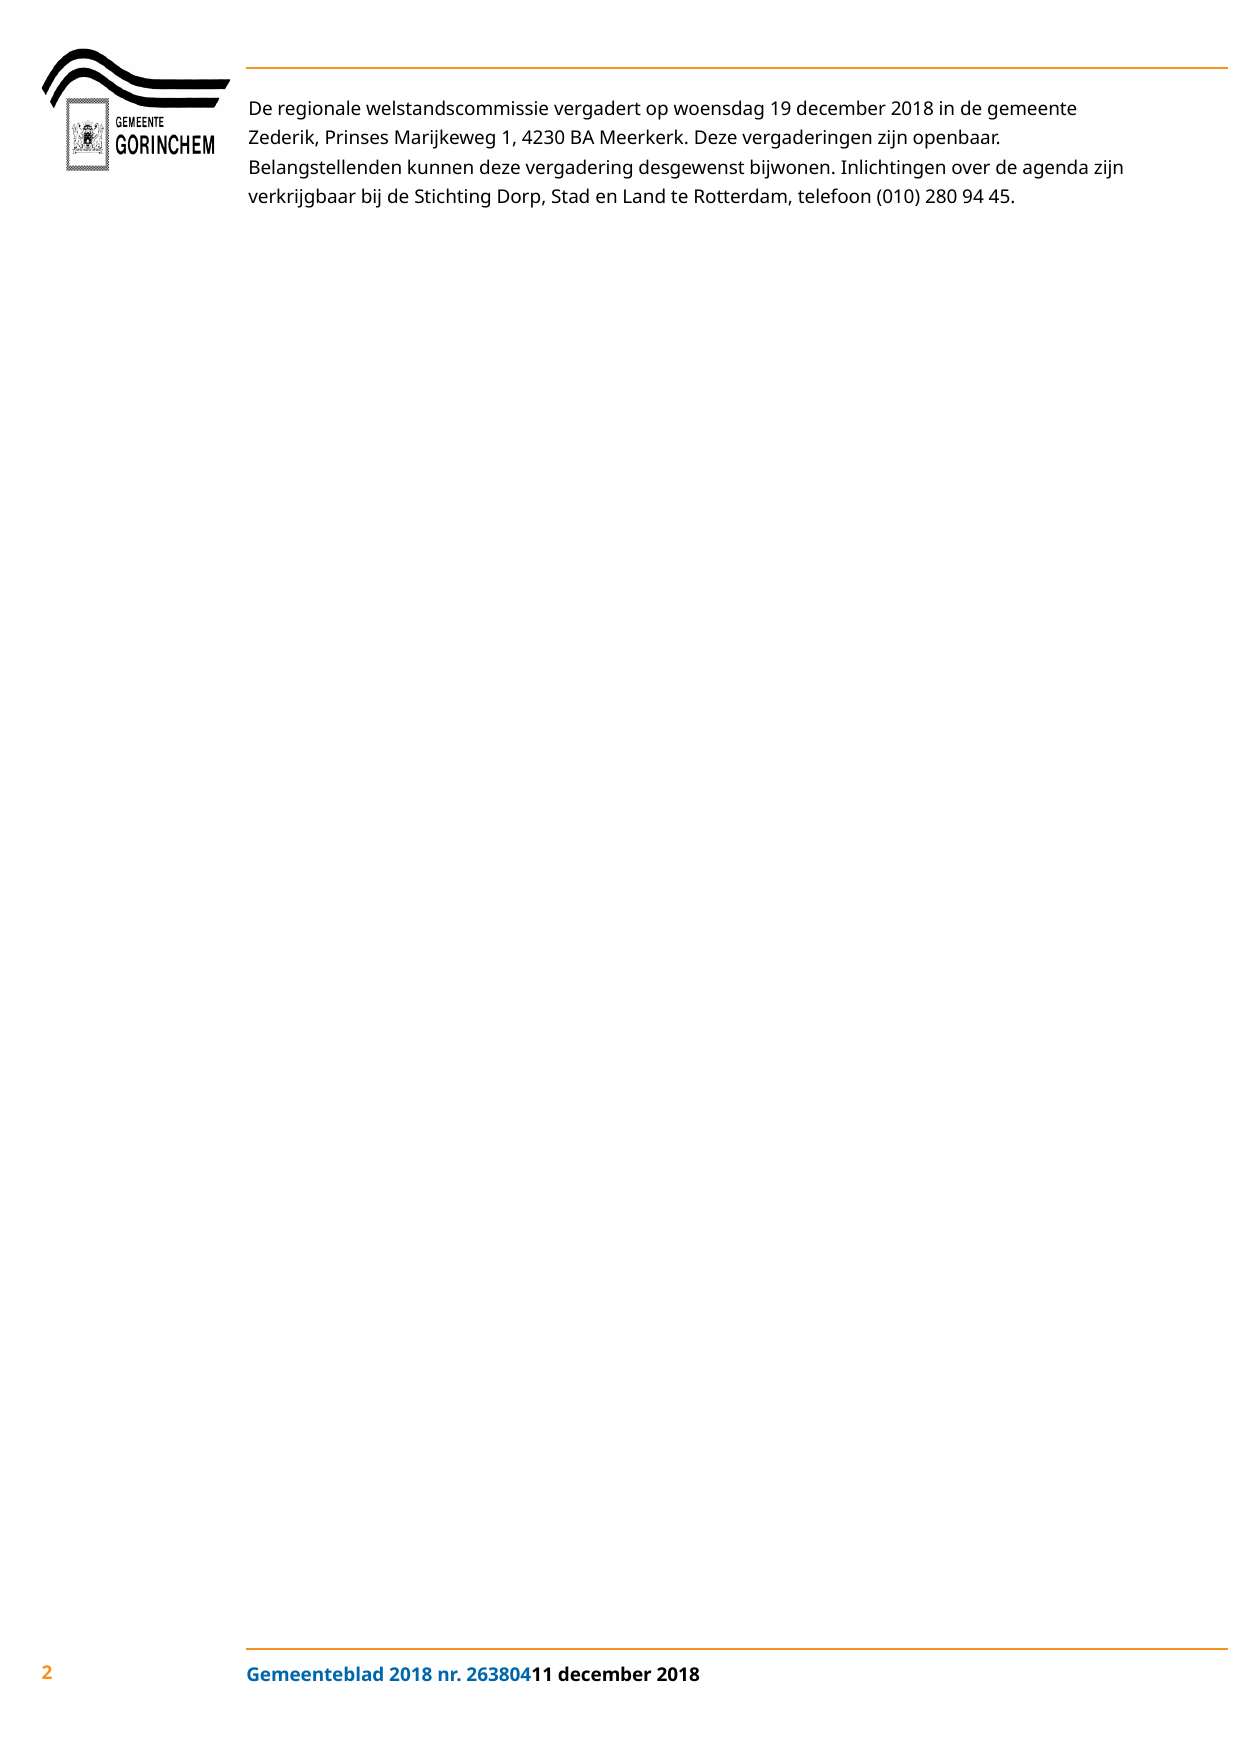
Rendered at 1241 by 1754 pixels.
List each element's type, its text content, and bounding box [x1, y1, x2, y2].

text De regionale welstandscommissie vergadert op woensdag 19 december 2018 in de gemeente Zederik, Prinses Marijkeweg 1, 4230 BA Meerkerk. Deze vergaderingen zijn openbaar. Belangstellenden kunnen deze vergadering desgewenst bijwonen. Inlichtingen over de agenda zijn verkrijgbaar bij de Stichting Dorp, Stad en Land te Rotterdam, telefoon (010) 280 94 45. [248, 95, 1152, 209]
picture [41, 47, 231, 172]
